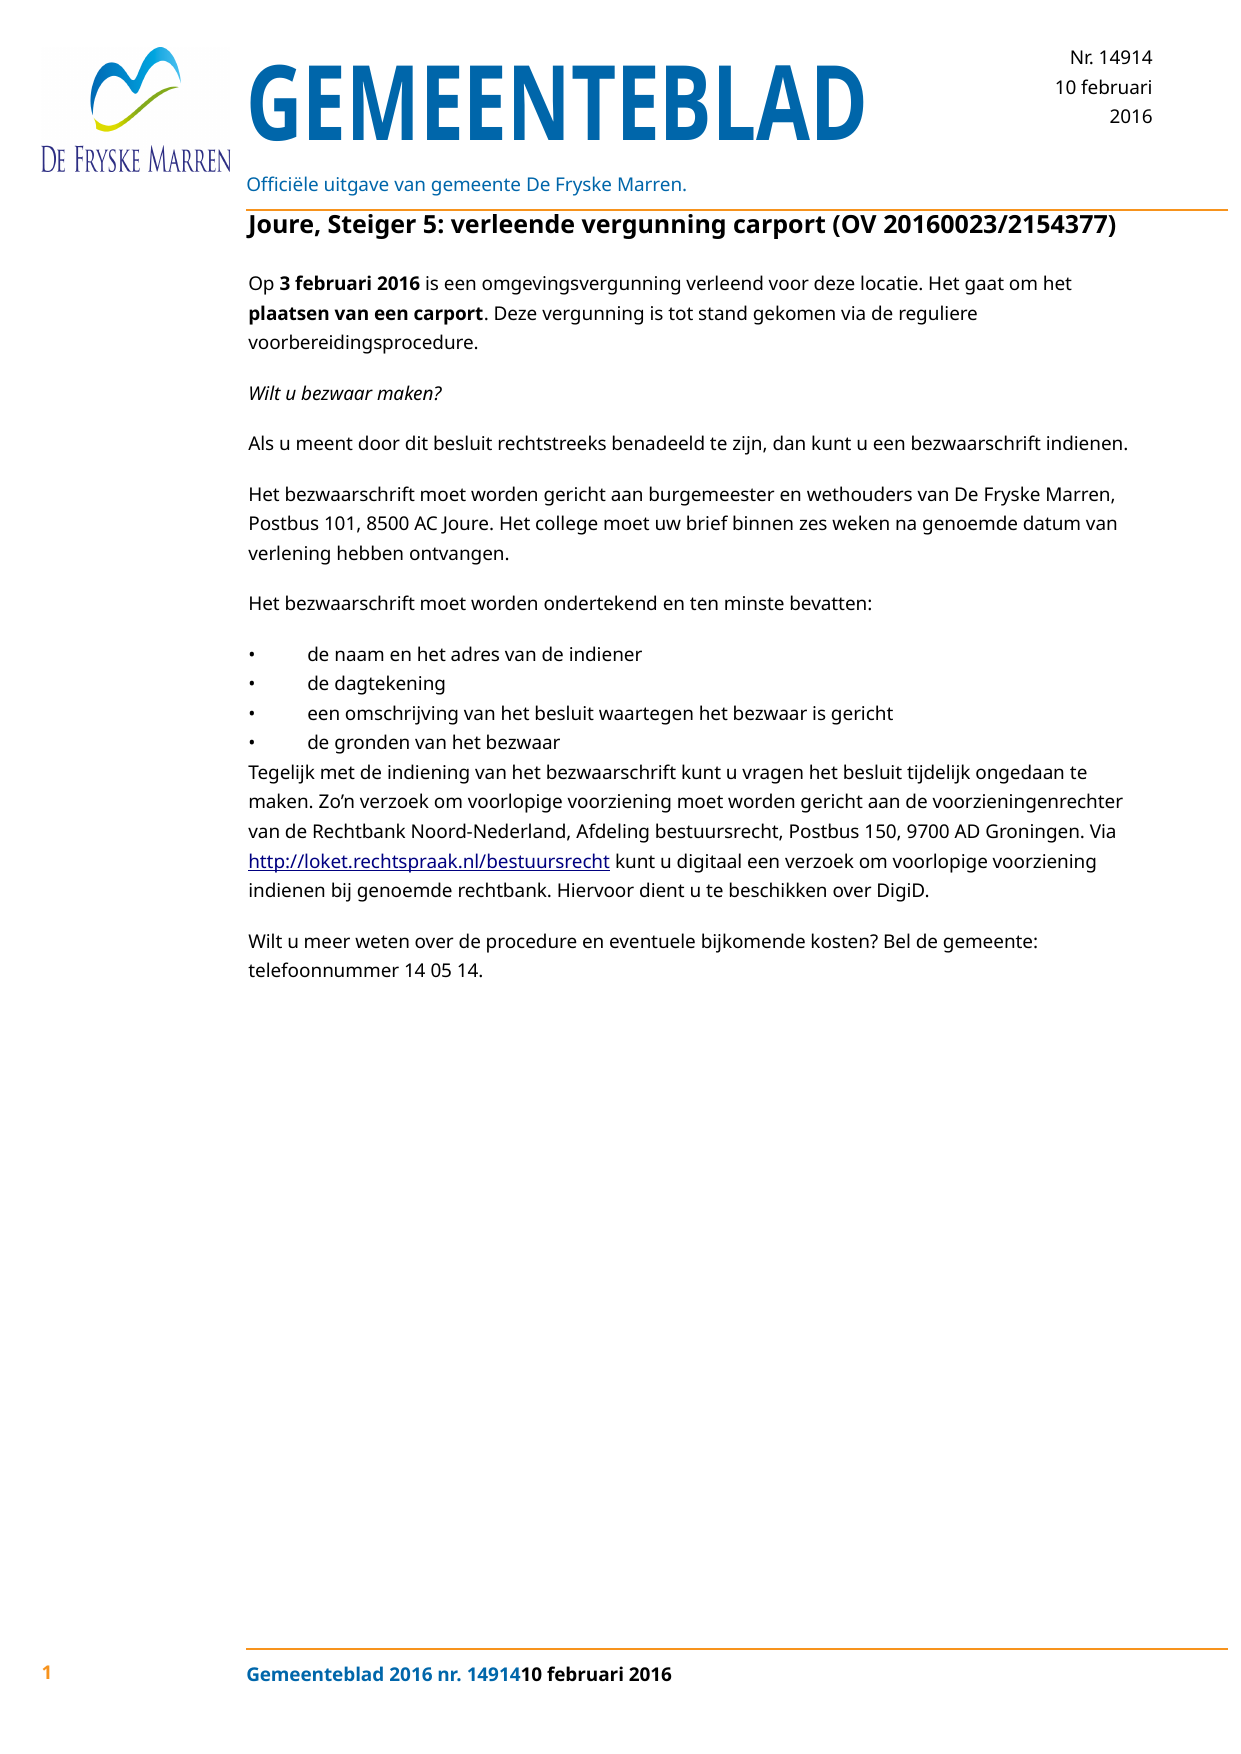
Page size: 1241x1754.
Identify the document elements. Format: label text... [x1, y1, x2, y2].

text Op 3 februari 2016 is een omgevingsvergunning verleend voor deze locatie. Het gaat om het plaatsen van een carport. Deze vergunning is tot stand gekomen via de reguliere voorbereidingsprocedure. [248, 270, 1152, 355]
text Tegelijk met de indiening van het bezwaarschrift kunt u vragen het besluit tijdelijk ongedaan te maken. Zo’n verzoek om voorlopige voorziening moet worden gericht aan de voorzieningenrechter van de Rechtbank Noord-Nederland, Afdeling bestuursrecht, Postbus 150, 9700 AD Groningen. Via http://loket.rechtspraak.nl/bestuursrecht kunt u digitaal een verzoek om voorlopige voorziening indienen bij genoemde rechtbank. Hiervoor dient u te beschikken over DigiD. [248, 759, 1152, 903]
text Het bezwaarschrift moet worden ondertekend en ten minste bevatten: [248, 590, 1152, 616]
text Wilt u bezwaar maken? [248, 380, 1152, 406]
text Het bezwaarschrift moet worden gericht aan burgemeester en wethouders van De Fryske Marren, Postbus 101, 8500 AC Joure. Het college moet uw brief binnen zes weken na genoemde datum van verlening hebben ontvangen. [248, 481, 1152, 566]
text Joure, Steiger 5: verleende vergunning carport (OV 20160023/2154377) [248, 211, 1152, 241]
list een omschrijving van het besluit waartegen het bezwaar is gericht [248, 700, 1152, 726]
text Als u meent door dit besluit rechtstreeks benadeeld te zijn, dan kunt u een bezwaarschrift indienen. [248, 430, 1152, 456]
list de naam en het adres van de indiener [248, 641, 1152, 666]
list de gronden van het bezwaar [248, 729, 1152, 755]
text Wilt u meer weten over de procedure en eventuele bijkomende kosten? Bel de gemeente: telefoonnummer 14 05 14. [248, 928, 1152, 983]
picture [41, 47, 231, 172]
list de dagtekening [248, 670, 1152, 696]
